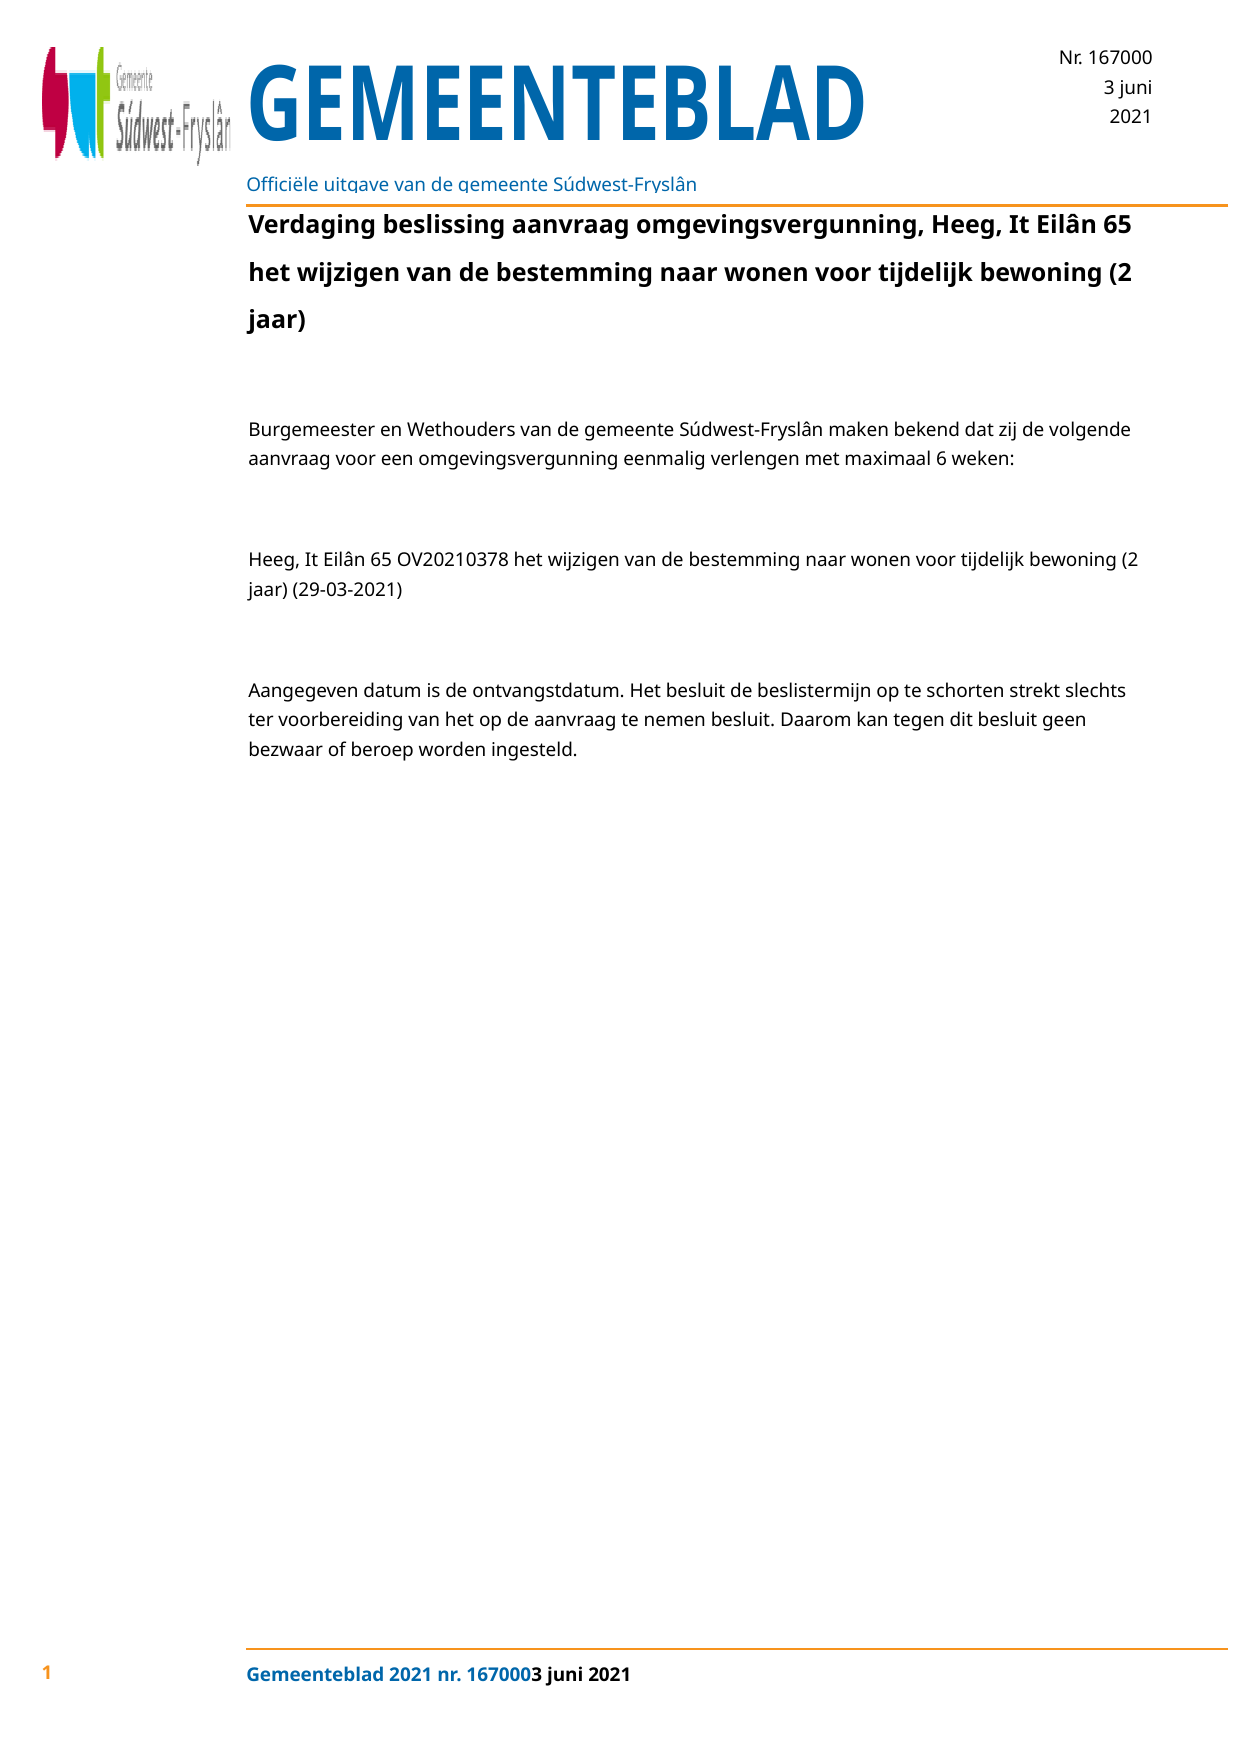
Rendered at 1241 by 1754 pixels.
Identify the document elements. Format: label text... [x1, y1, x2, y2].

text Heeg, It Eilân 65 OV20210378 het wijzigen van de bestemming naar wonen voor tijdelijk bewoning (2 jaar) (29-03-2021) [248, 546, 1152, 602]
text Burgemeester en Wethouders van de gemeente Súdwest-Fryslân maken bekend dat zij de volgende aanvraag voor een omgevingsvergunning eenmalig verlengen met maximaal 6 weken: [248, 416, 1152, 471]
text Aangegeven datum is de ontvangstdatum. Het besluit de beslistermijn op te schorten strekt slechts ter voorbereiding van het op de aanvraag te nemen besluit. Daarom kan tegen dit besluit geen bezwaar of beroep worden ingesteld. [248, 677, 1152, 762]
picture [41, 47, 231, 172]
text Verdaging beslissing aanvraag omgevingsvergunning, Heeg, It Eilân 65 het wijzigen van de bestemming naar wonen voor tijdelijk bewoning (2 jaar) [248, 207, 1152, 336]
